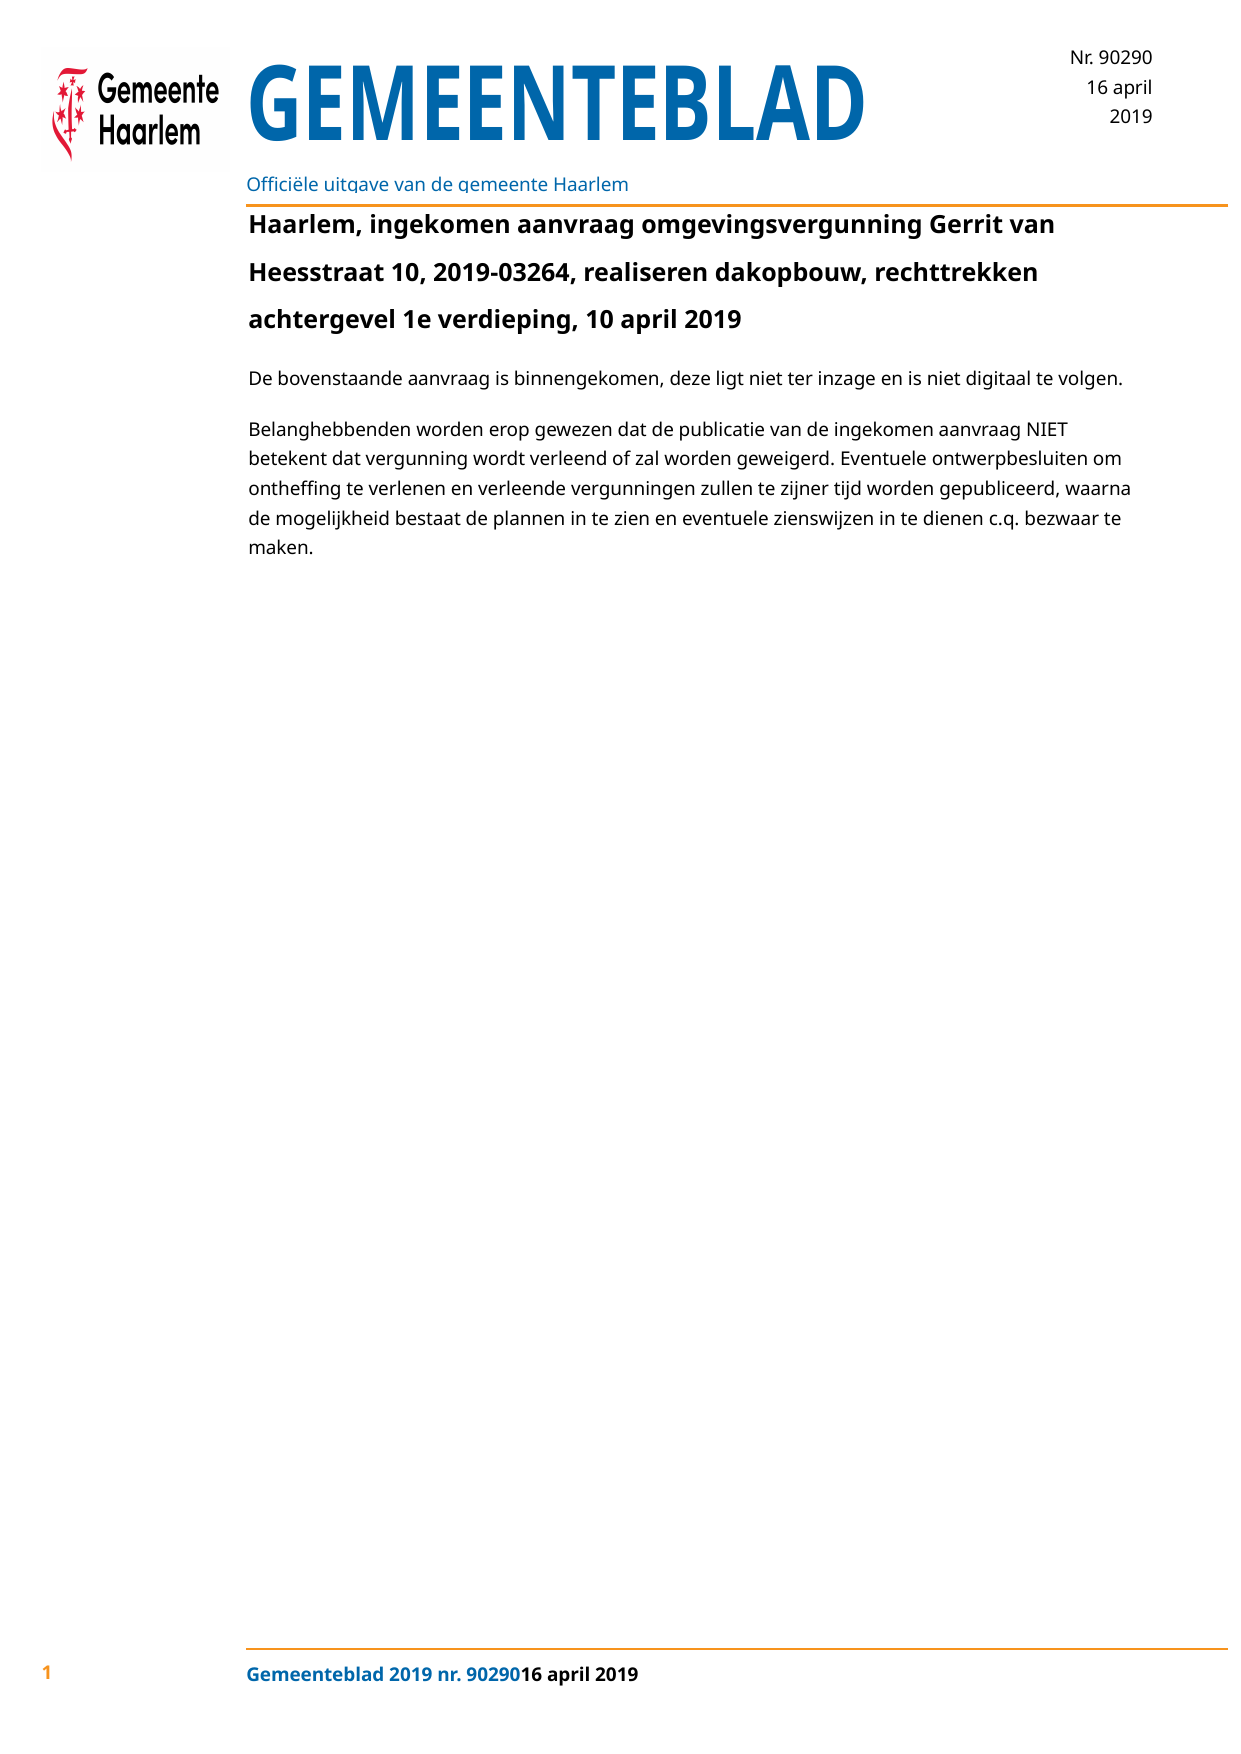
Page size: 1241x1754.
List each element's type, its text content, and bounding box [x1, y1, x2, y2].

text Haarlem, ingekomen aanvraag omgevingsvergunning Gerrit van Heesstraat 10, 2019-03264, realiseren dakopbouw, rechttrekken achtergevel 1e verdieping, 10 april 2019 [248, 207, 1152, 336]
text Belanghebbenden worden erop gewezen dat de publicatie van de ingekomen aanvraag NIET betekent dat vergunning wordt verleend of zal worden geweigerd. Eventuele ontwerpbesluiten om ontheffing te verlenen en verleende vergunningen zullen te zijner tijd worden gepubliceerd, waarna de mogelijkheid bestaat de plannen in te zien en eventuele zienswijzen in te dienen c.q. bezwaar te maken. [248, 416, 1152, 560]
picture [41, 47, 231, 172]
text De bovenstaande aanvraag is binnengekomen, deze ligt niet ter inzage en is niet digitaal te volgen. [248, 366, 1152, 391]
